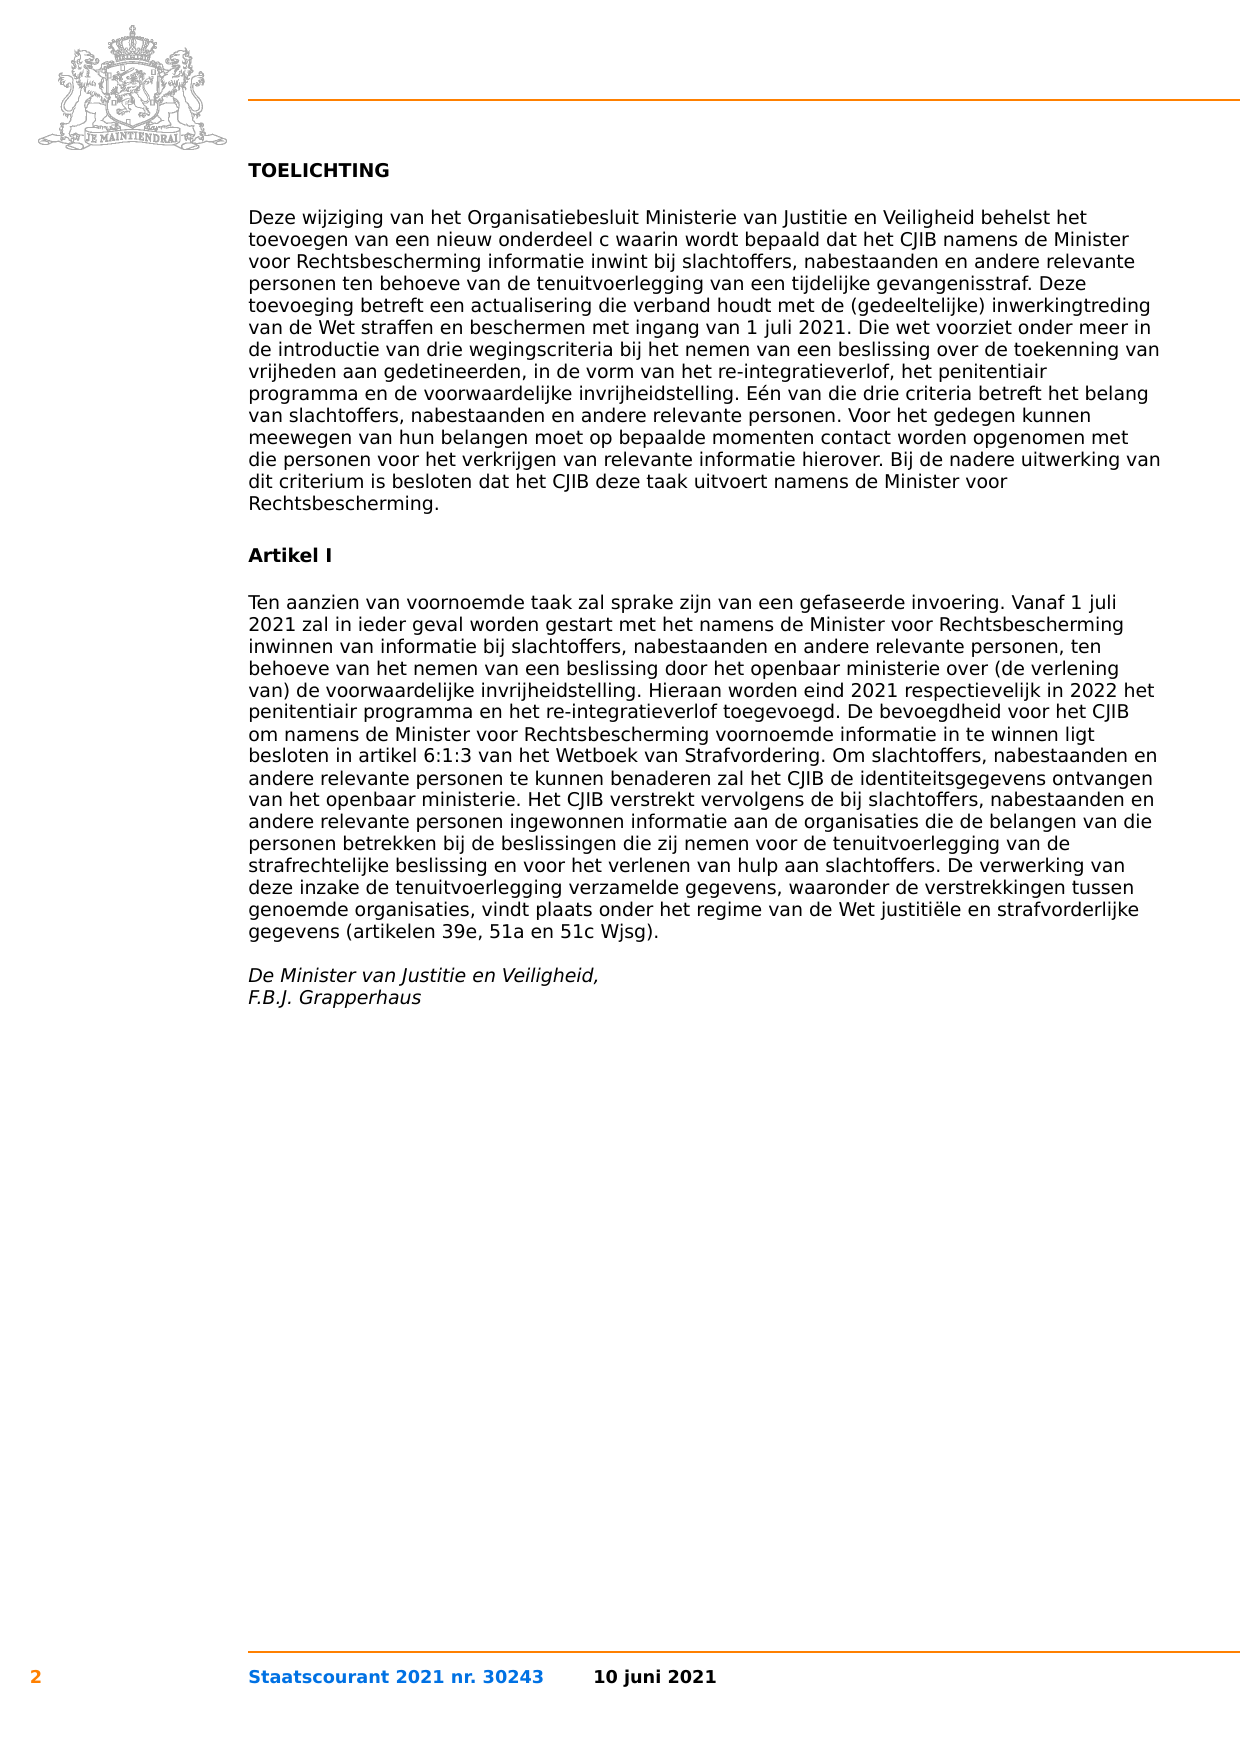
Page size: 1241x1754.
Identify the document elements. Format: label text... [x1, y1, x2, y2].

subtitle Artikel I [248, 544, 1163, 567]
subtitle TOELICHTING [248, 160, 1163, 182]
picture [38, 25, 227, 150]
text De Minister van Justitie en Veiligheid, F.B.J. Grapperhaus [248, 965, 1163, 1009]
text Ten aanzien van voornoemde taak zal sprake zijn van een gefaseerde invoering. Vanaf 1 juli 2021 zal in ieder geval worden gestart met het namens de Minister voor Rechtsbescherming inwinnen van informatie bij slachtoffers, nabestaanden en andere relevante personen, ten behoeve van het nemen van een beslissing door het openbaar ministerie over (de verlening van) de voorwaardelijke invrijheidstelling. Hieraan worden eind 2021 respectievelijk in 2022 het penitentiair programma en het re-integratieverlof toegevoegd. De bevoegdheid voor het CJIB om namens de Minister voor Rechtsbescherming voornoemde informatie in te winnen ligt besloten in artikel 6:1:3 van het Wetboek van Strafvordering. Om slachtoffers, nabestaanden en andere relevante personen te kunnen benaderen zal het CJIB de identiteitsgegevens ontvangen van het openbaar ministerie. Het CJIB verstrekt vervolgens de bij slachtoffers, nabestaanden en andere relevante personen ingewonnen informatie aan de organisaties die de belangen van die personen betrekken bij de beslissingen die zij nemen voor de tenuitvoerlegging van de strafrechtelijke beslissing en voor het verlenen van hulp aan slachtoffers. De verwerking van deze inzake de tenuitvoerlegging verzamelde gegevens, waaronder de verstrekkingen tussen genoemde organisaties, vindt plaats onder het regime van de Wet justitiële en strafvorderlijke gegevens (artikelen 39e, 51a en 51c Wjsg). [248, 592, 1163, 943]
text Deze wijziging van het Organisatiebesluit Ministerie van Justitie en Veiligheid behelst het toevoegen van een nieuw onderdeel c waarin wordt bepaald dat het CJIB namens de Minister voor Rechtsbescherming informatie inwint bij slachtoffers, nabestaanden en andere relevante personen ten behoeve van de tenuitvoerlegging van een tijdelijke gevangenisstraf. Deze toevoeging betreft een actualisering die verband houdt met de (gedeeltelijke) inwerkingtreding van de Wet straffen en beschermen met ingang van 1 juli 2021. Die wet voorziet onder meer in de introductie van drie wegingscriteria bij het nemen van een beslissing over de toekenning van vrijheden aan gedetineerden, in de vorm van het re-integratieverlof, het penitentiair programma en de voorwaardelijke invrijheidstelling. Eén van die drie criteria betreft het belang van slachtoffers, nabestaanden en andere relevante personen. Voor het gedegen kunnen meewegen van hun belangen moet op bepaalde momenten contact worden opgenomen met die personen voor het verkrijgen van relevante informatie hierover. Bij de nadere uitwerking van dit criterium is besloten dat het CJIB deze taak uitvoert namens de Minister voor Rechtsbescherming. [248, 207, 1163, 514]
